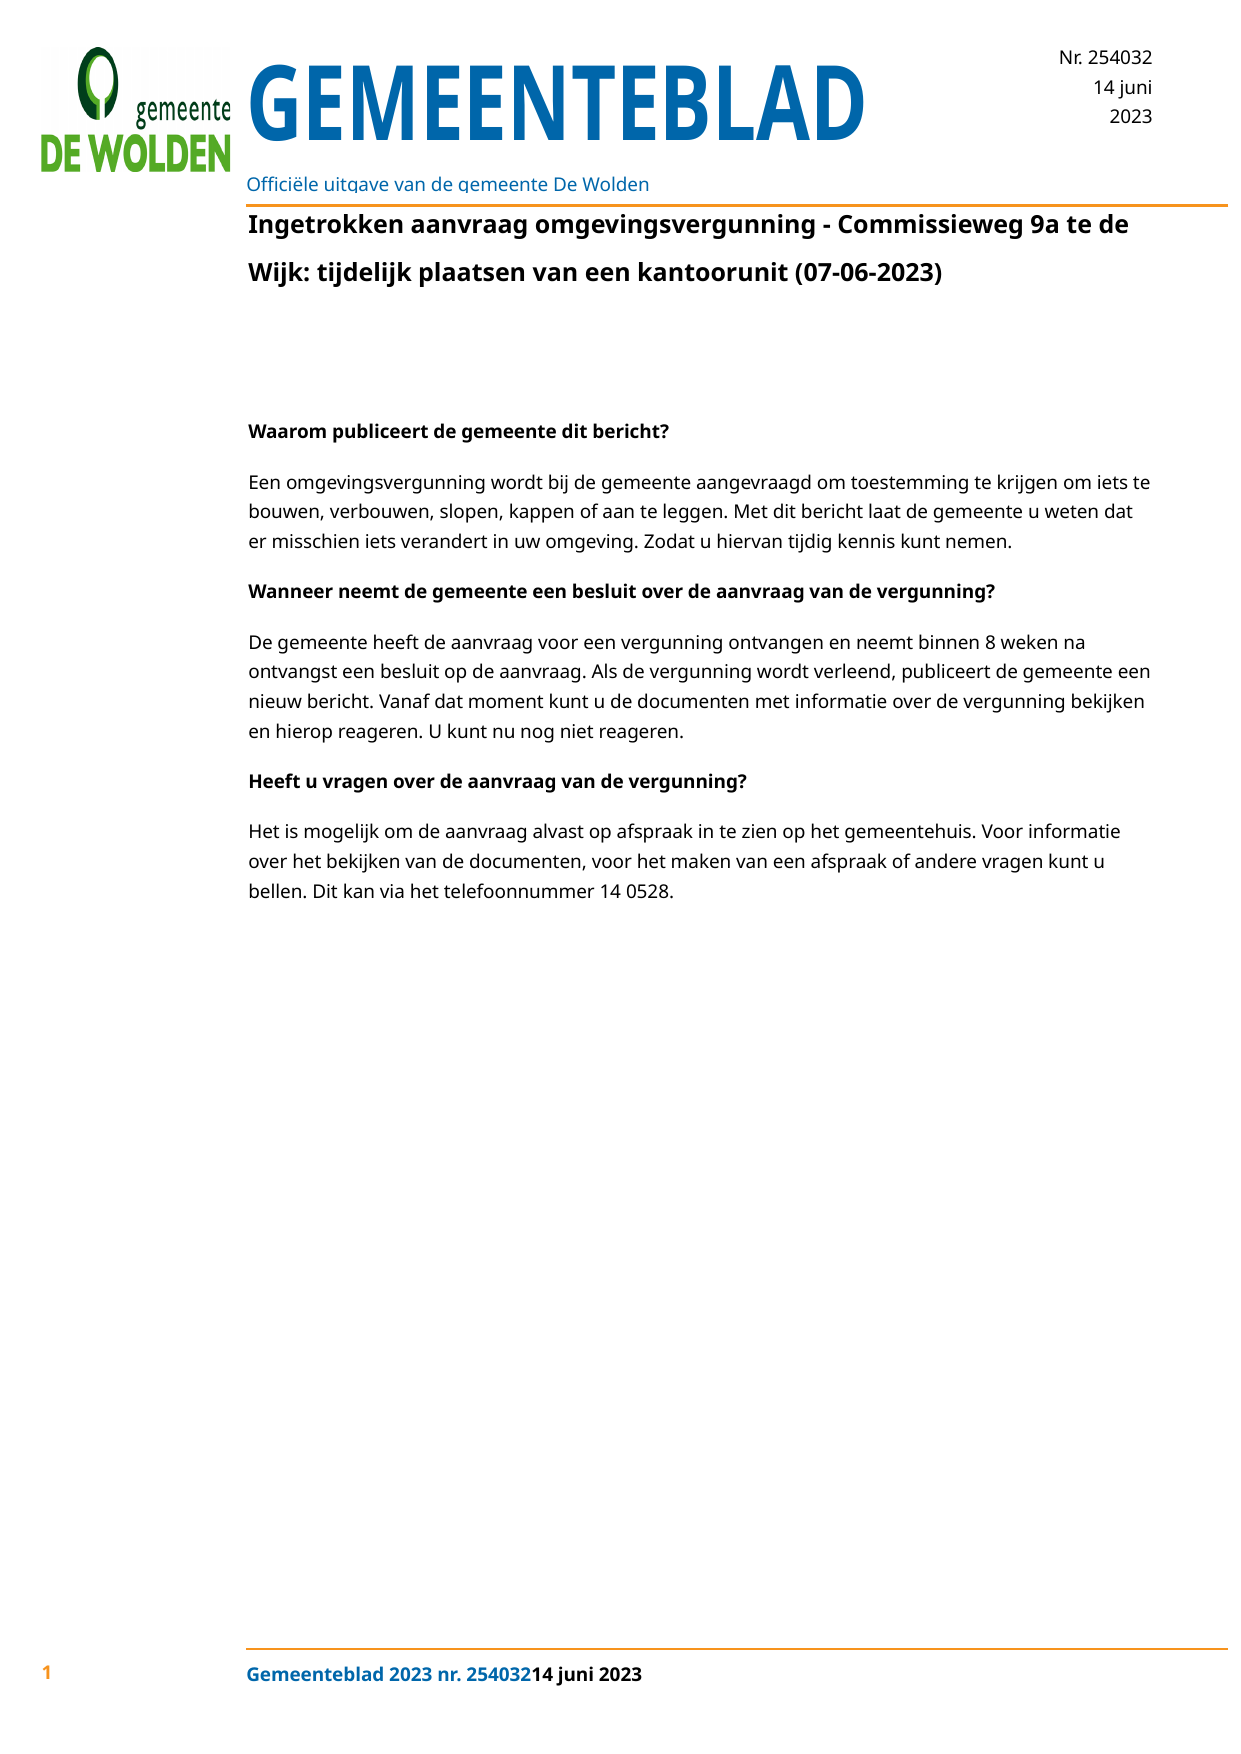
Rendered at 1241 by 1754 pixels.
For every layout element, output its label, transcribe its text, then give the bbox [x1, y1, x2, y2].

text Wanneer neemt de gemeente een besluit over de aanvraag van de vergunning? [248, 579, 1152, 604]
text De gemeente heeft de aanvraag voor een vergunning ontvangen en neemt binnen 8 weken na ontvangst een besluit op de aanvraag. Als de vergunning wordt verleend, publiceert de gemeente een nieuw bericht. Vanaf dat moment kunt u de documenten met informatie over de vergunning bekijken en hierop reageren. U kunt nu nog niet reageren. [248, 629, 1152, 744]
picture [41, 47, 231, 172]
text Het is mogelijk om de aanvraag alvast op afspraak in te zien op het gemeentehuis. Voor informatie over het bekijken van de documenten, voor het maken van een afspraak of andere vragen kunt u bellen. Dit kan via het telefoonnummer 14 0528. [248, 819, 1152, 904]
text Waarom publiceert de gemeente dit bericht? [248, 419, 1152, 444]
text Een omgevingsvergunning wordt bij de gemeente aangevraagd om toestemming te krijgen om iets te bouwen, verbouwen, slopen, kappen of aan te leggen. Met dit bericht laat de gemeente u weten dat er misschien iets verandert in uw omgeving. Zodat u hiervan tijdig kennis kunt nemen. [248, 469, 1152, 554]
text Heeft u vragen over de aanvraag van de vergunning? [248, 768, 1152, 794]
text Ingetrokken aanvraag omgevingsvergunning - Commissieweg 9a te de Wijk: tijdelijk plaatsen van een kantoorunit (07-06-2023) [248, 207, 1152, 288]
